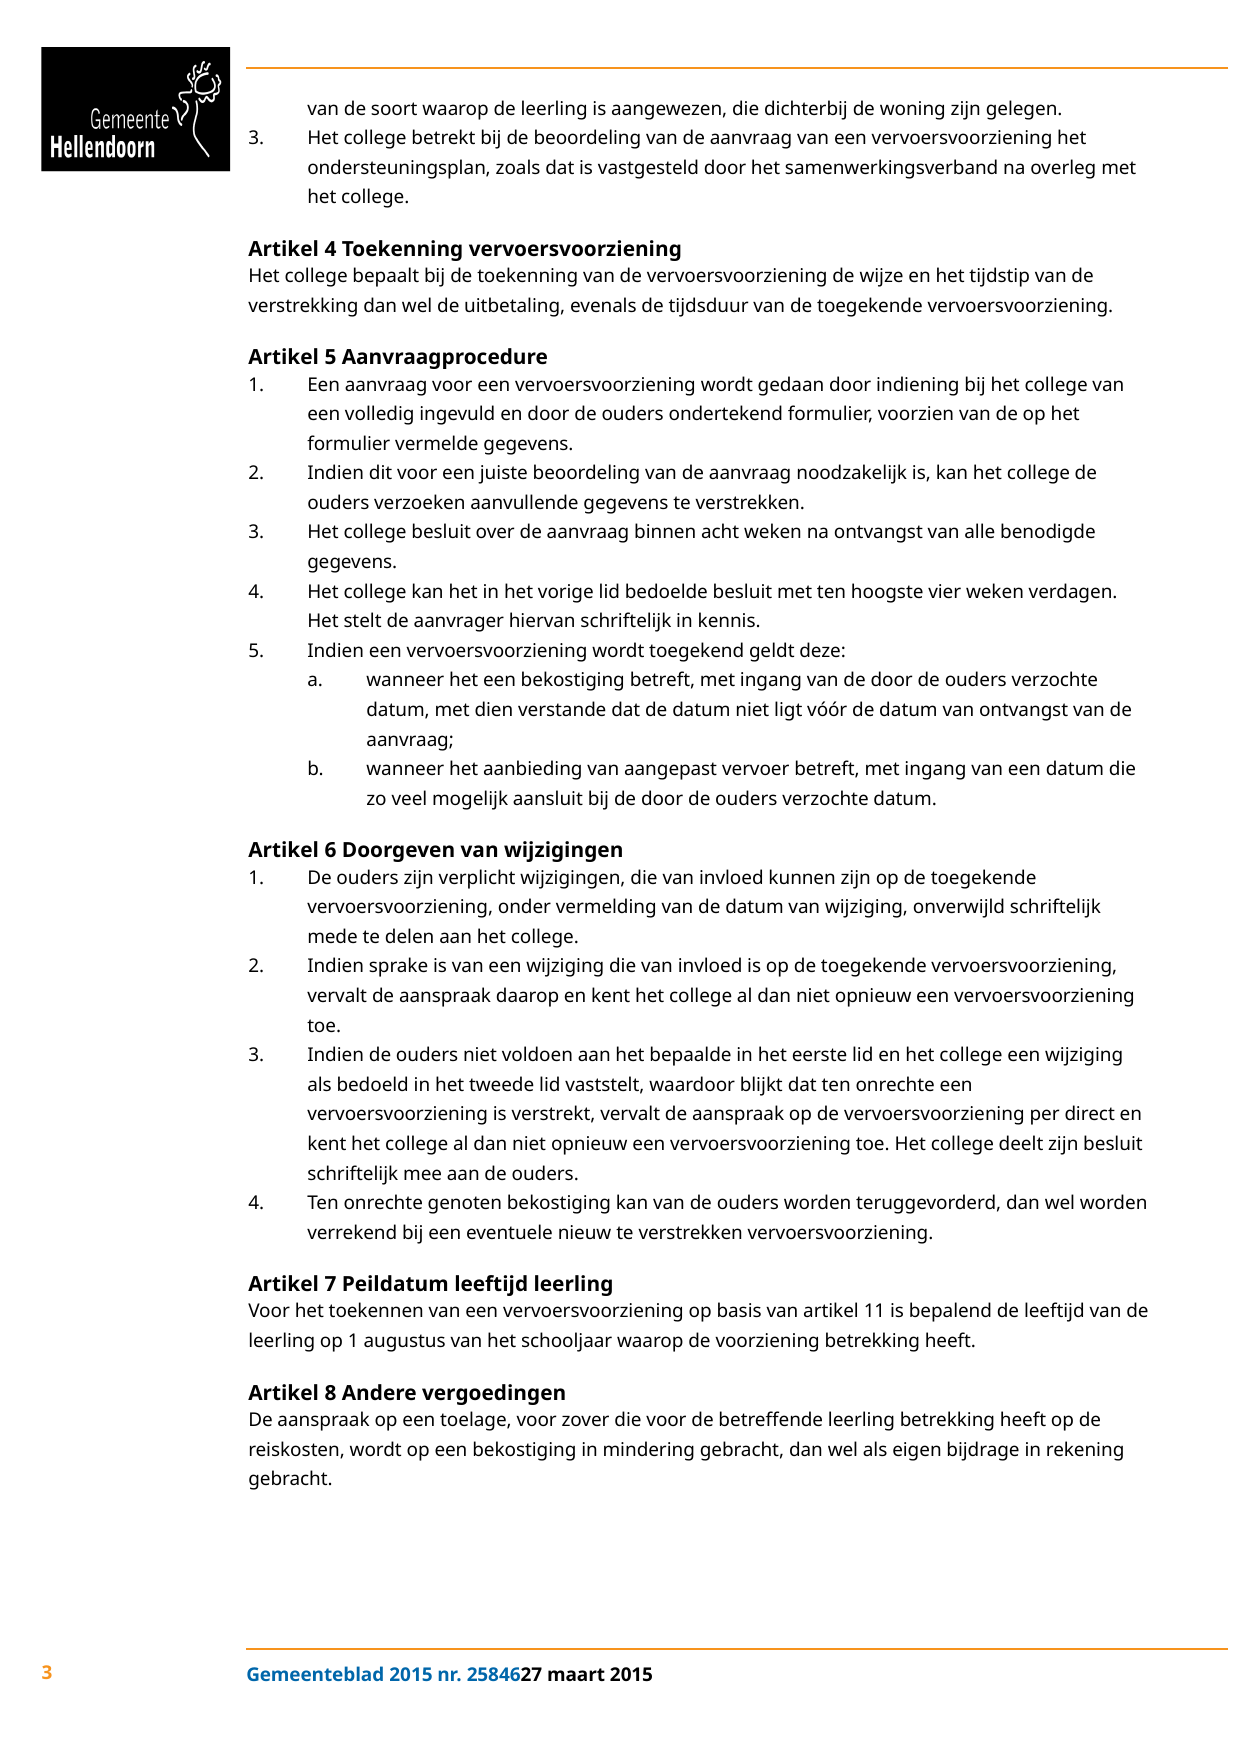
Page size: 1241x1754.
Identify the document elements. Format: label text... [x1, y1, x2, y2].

text Artikel 8 Andere vergoedingen [248, 1378, 1152, 1406]
text Artikel 5 Aanvraagprocedure [248, 342, 1152, 371]
list wanneer het een bekostiging betreft, met ingang van de door de ouders verzochte datum, met dien verstande dat de datum niet ligt vóór de datum van ontvangst van de aanvraag; [307, 667, 1152, 752]
list Het college kan het in het vorige lid bedoelde besluit met ten hoogste vier weken verdagen. Het stelt de aanvrager hiervan schriftelijk in kennis. [248, 578, 1152, 633]
text Artikel 6 Doorgeven van wijzigingen [248, 835, 1152, 864]
list Een aanvraag voor een vervoersvoorziening wordt gedaan door indiening bij het college van een volledig ingevuld en door de ouders ondertekend formulier, voorzien van de op het formulier vermelde gegevens. [248, 371, 1152, 456]
list van de soort waarop de leerling is aangewezen, die dichterbij de woning zijn gelegen. [248, 95, 1152, 121]
list wanneer het aanbieding van aangepast vervoer betreft, met ingang van een datum die zo veel mogelijk aansluit bij de door de ouders verzochte datum. [307, 755, 1152, 811]
list Indien de ouders niet voldoen aan het bepaalde in het eerste lid en het college een wijziging als bedoeld in het tweede lid vaststelt, waardoor blijkt dat ten onrechte een vervoersvoorziening is verstrekt, vervalt de aanspraak op de vervoersvoorziening per direct en kent het college al dan niet opnieuw een vervoersvoorziening toe. Het college deelt zijn besluit schriftelijk mee aan de ouders. [248, 1041, 1152, 1185]
list De ouders zijn verplicht wijzigingen, die van invloed kunnen zijn op de toegekende vervoersvoorziening, onder vermelding van de datum van wijziging, onverwijld schriftelijk mede te delen aan het college. [248, 864, 1152, 949]
text Het college bepaalt bij de toekenning van de vervoersvoorziening de wijze en het tijdstip van de verstrekking dan wel de uitbetaling, evenals de tijdsduur van de toegekende vervoersvoorziening. [248, 262, 1152, 318]
text Artikel 7 Peildatum leeftijd leerling [248, 1269, 1152, 1298]
picture [41, 47, 231, 172]
list Ten onrechte genoten bekostiging kan van de ouders worden teruggevorderd, dan wel worden verrekend bij een eventuele nieuw te verstrekken vervoersvoorziening. [248, 1189, 1152, 1244]
list Indien sprake is van een wijziging die van invloed is op de toegekende vervoersvoorziening, vervalt de aanspraak daarop en kent het college al dan niet opnieuw een vervoersvoorziening toe. [248, 953, 1152, 1037]
list Het college besluit over de aanvraag binnen acht weken na ontvangst van alle benodigde gegevens. [248, 519, 1152, 574]
list Het college betrekt bij de beoordeling van de aanvraag van een vervoersvoorziening het ondersteuningsplan, zoals dat is vastgesteld door het samenwerkingsverband na overleg met het college. [248, 124, 1152, 209]
list Indien een vervoersvoorziening wordt toegekend geldt deze: [248, 637, 1152, 663]
text Voor het toekennen van een vervoersvoorziening op basis van artikel 11 is bepalend de leeftijd van de leerling op 1 augustus van het schooljaar waarop de voorziening betrekking heeft. [248, 1298, 1152, 1353]
text Artikel 4 Toekenning vervoersvoorziening [248, 234, 1152, 262]
text De aanspraak op een toelage, voor zover die voor de betreffende leerling betrekking heeft op de reiskosten, wordt op een bekostiging in mindering gebracht, dan wel als eigen bijdrage in rekening gebracht. [248, 1406, 1152, 1491]
list Indien dit voor een juiste beoordeling van de aanvraag noodzakelijk is, kan het college de ouders verzoeken aanvullende gegevens te verstrekken. [248, 459, 1152, 515]
